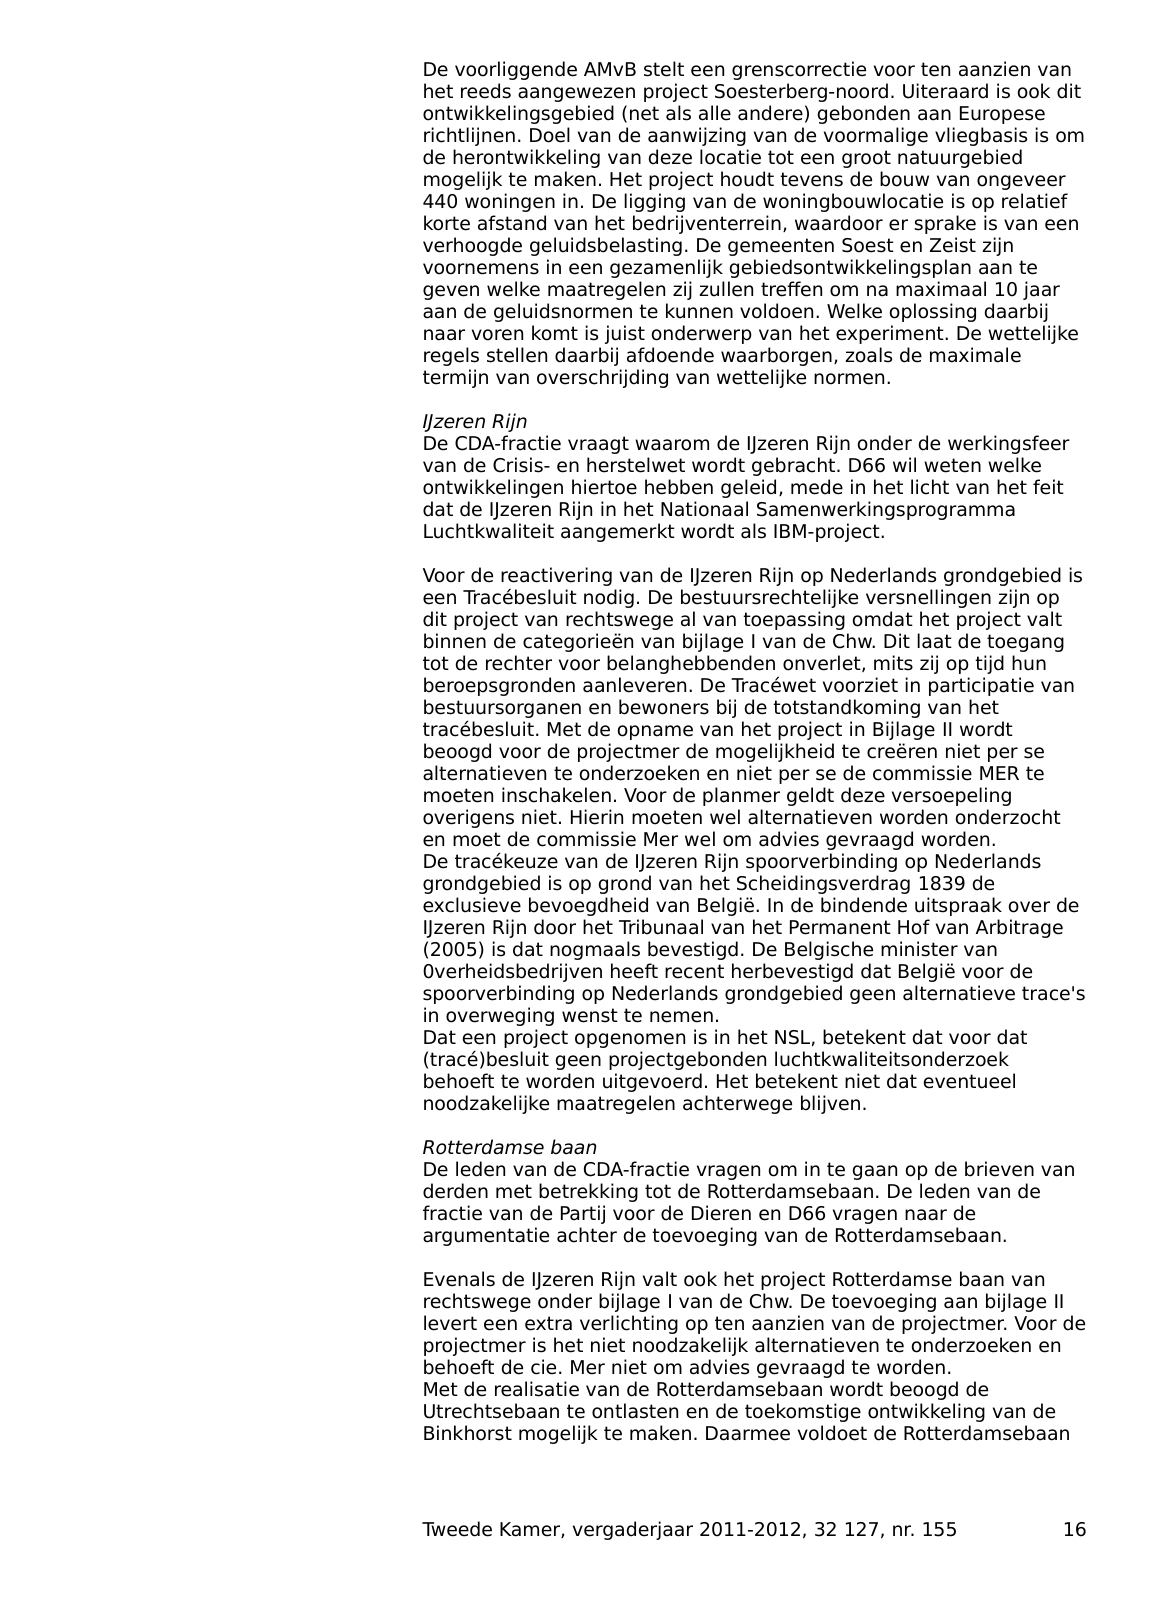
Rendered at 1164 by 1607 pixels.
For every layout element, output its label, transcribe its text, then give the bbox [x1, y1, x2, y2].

subtitle Rotterdamse baan [422, 1137, 1087, 1159]
text De CDA-fractie vraagt waarom de IJzeren Rijn onder de werkingsfeer van de Crisis- en herstelwet wordt gebracht. D66 wil weten welke ontwikkelingen hiertoe hebben geleid, mede in het licht van het feit dat de IJzeren Rijn in het Nationaal Samenwerkingsprogramma Luchtkwaliteit aangemerkt wordt als IBM-project. [422, 433, 1087, 543]
text Voor de reactivering van de IJzeren Rijn op Nederlands grondgebied is een Tracébesluit nodig. De bestuursrechtelijke versnellingen zijn op dit project van rechtswege al van toepassing omdat het project valt binnen de categorieën van bijlage I van de Chw. Dit laat de toegang tot de rechter voor belanghebbenden onverlet, mits zij op tijd hun beroepsgronden aanleveren. De Tracéwet voorziet in participatie van bestuursorganen en bewoners bij de totstandkoming van het tracébesluit. Met de opname van het project in Bijlage II wordt beoogd voor de projectmer de mogelijkheid te creëren niet per se alternatieven te onderzoeken en niet per se de commissie MER te moeten inschakelen. Voor de planmer geldt deze versoepeling overigens niet. Hierin moeten wel alternatieven worden onderzocht en moet de commissie Mer wel om advies gevraagd worden. [422, 565, 1087, 851]
subtitle IJzeren Rijn [422, 411, 1087, 433]
text De voorliggende AMvB stelt een grenscorrectie voor ten aanzien van het reeds aangewezen project Soesterberg-noord. Uiteraard is ook dit ontwikkelingsgebied (net als alle andere) gebonden aan Europese richtlijnen. Doel van de aanwijzing van de voormalige vliegbasis is om de herontwikkeling van deze locatie tot een groot natuurgebied mogelijk te maken. Het project houdt tevens de bouw van ongeveer 440 woningen in. De ligging van de woningbouwlocatie is op relatief korte afstand van het bedrijventerrein, waardoor er sprake is van een verhoogde geluidsbelasting. De gemeenten Soest en Zeist zijn voornemens in een gezamenlijk gebiedsontwikkelingsplan aan te geven welke maatregelen zij zullen treffen om na maximaal 10 jaar aan de geluidsnormen te kunnen voldoen. Welke oplossing daarbij naar voren komt is juist onderwerp van het experiment. De wettelijke regels stellen daarbij afdoende waarborgen, zoals de maximale termijn van overschrijding van wettelijke normen. [422, 59, 1087, 389]
text Met de realisatie van de Rotterdamsebaan wordt beoogd de Utrechtsebaan te ontlasten en de toekomstige ontwikkeling van de Binkhorst mogelijk te maken. Daarmee voldoet de Rotterdamsebaan [422, 1379, 1087, 1444]
text De leden van de CDA-fractie vragen om in te gaan op de brieven van derden met betrekking tot de Rotterdamsebaan. De leden van de fractie van de Partij voor de Dieren en D66 vragen naar de argumentatie achter de toevoeging van de Rotterdamsebaan. [422, 1159, 1087, 1247]
text Evenals de IJzeren Rijn valt ook het project Rotterdamse baan van rechtswege onder bijlage I van de Chw. De toevoeging aan bijlage II levert een extra verlichting op ten aanzien van de projectmer. Voor de projectmer is het niet noodzakelijk alternatieven te onderzoeken en behoeft de cie. Mer niet om advies gevraagd te worden. [422, 1269, 1087, 1379]
text Dat een project opgenomen is in het NSL, betekent dat voor dat (tracé)besluit geen projectgebonden luchtkwaliteitsonderzoek behoeft te worden uitgevoerd. Het betekent niet dat eventueel noodzakelijke maatregelen achterwege blijven. [422, 1027, 1087, 1114]
text De tracékeuze van de IJzeren Rijn spoorverbinding op Nederlands grondgebied is op grond van het Scheidingsverdrag 1839 de exclusieve bevoegdheid van België. In de bindende uitspraak over de IJzeren Rijn door het Tribunaal van het Permanent Hof van Arbitrage (2005) is dat nogmaals bevestigd. De Belgische minister van 0verheidsbedrijven heeft recent herbevestigd dat België voor de spoorverbinding op Nederlands grondgebied geen alternatieve trace's in overweging wenst te nemen. [422, 851, 1087, 1027]
